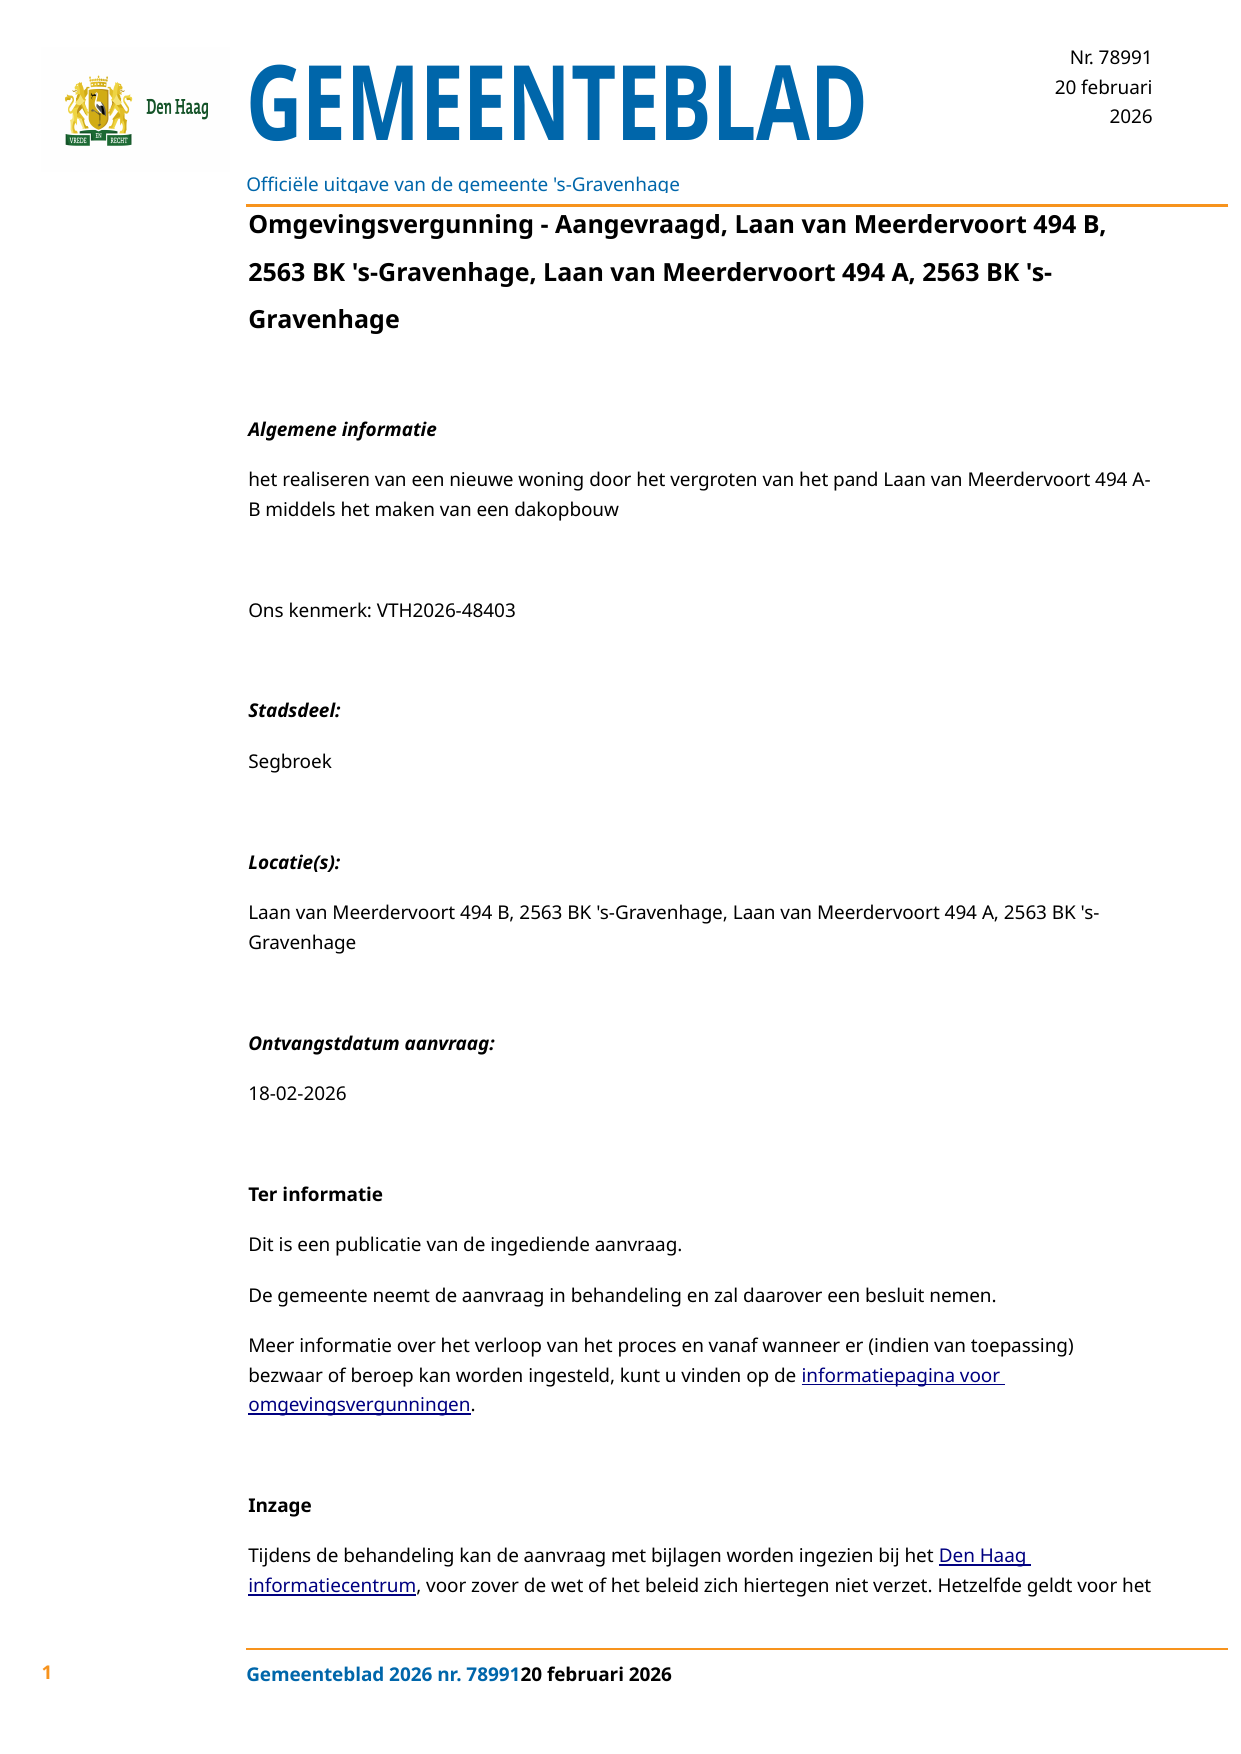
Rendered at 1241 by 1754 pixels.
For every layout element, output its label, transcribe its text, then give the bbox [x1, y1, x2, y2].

text Ontvangstdatum aanvraag: [248, 1030, 1152, 1055]
text Algemene informatie [248, 416, 1152, 442]
text 18-02-2026 [248, 1080, 1152, 1106]
text Inzage [248, 1492, 1152, 1518]
text Omgevingsvergunning - Aangevraagd, Laan van Meerdervoort 494 B, 2563 BK 's-Gravenhage, Laan van Meerdervoort 494 A, 2563 BK 's-Gravenhage [248, 207, 1152, 336]
text Ons kenmerk: VTH2026-48403 [248, 597, 1152, 622]
text het realiseren van een nieuwe woning door het vergroten van het pand Laan van Meerdervoort 494 A-B middels het maken van een dakopbouw [248, 466, 1152, 522]
text Segbroek [248, 748, 1152, 774]
text Tijdens de behandeling kan de aanvraag met bijlagen worden ingezien bij het Den Haag informatiecentrum, voor zover de wet of het beleid zich hiertegen niet verzet. Hetzelfde geldt voor het [248, 1543, 1152, 1598]
text Locatie(s): [248, 849, 1152, 874]
text De gemeente neemt de aanvraag in behandeling en zal daarover een besluit nemen. [248, 1282, 1152, 1307]
text Stadsdeel: [248, 698, 1152, 723]
text Laan van Meerdervoort 494 B, 2563 BK 's-Gravenhage, Laan van Meerdervoort 494 A, 2563 BK 's-Gravenhage [248, 899, 1152, 954]
text Meer informatie over het verloop van het proces en vanaf wanneer er (indien van toepassing) bezwaar of beroep kan worden ingesteld, kunt u vinden op de informatiepagina voor omgevingsvergunningen. [248, 1332, 1152, 1417]
picture [41, 47, 231, 172]
text Dit is een publicatie van de ingediende aanvraag. [248, 1231, 1152, 1257]
text Ter informatie [248, 1181, 1152, 1207]
